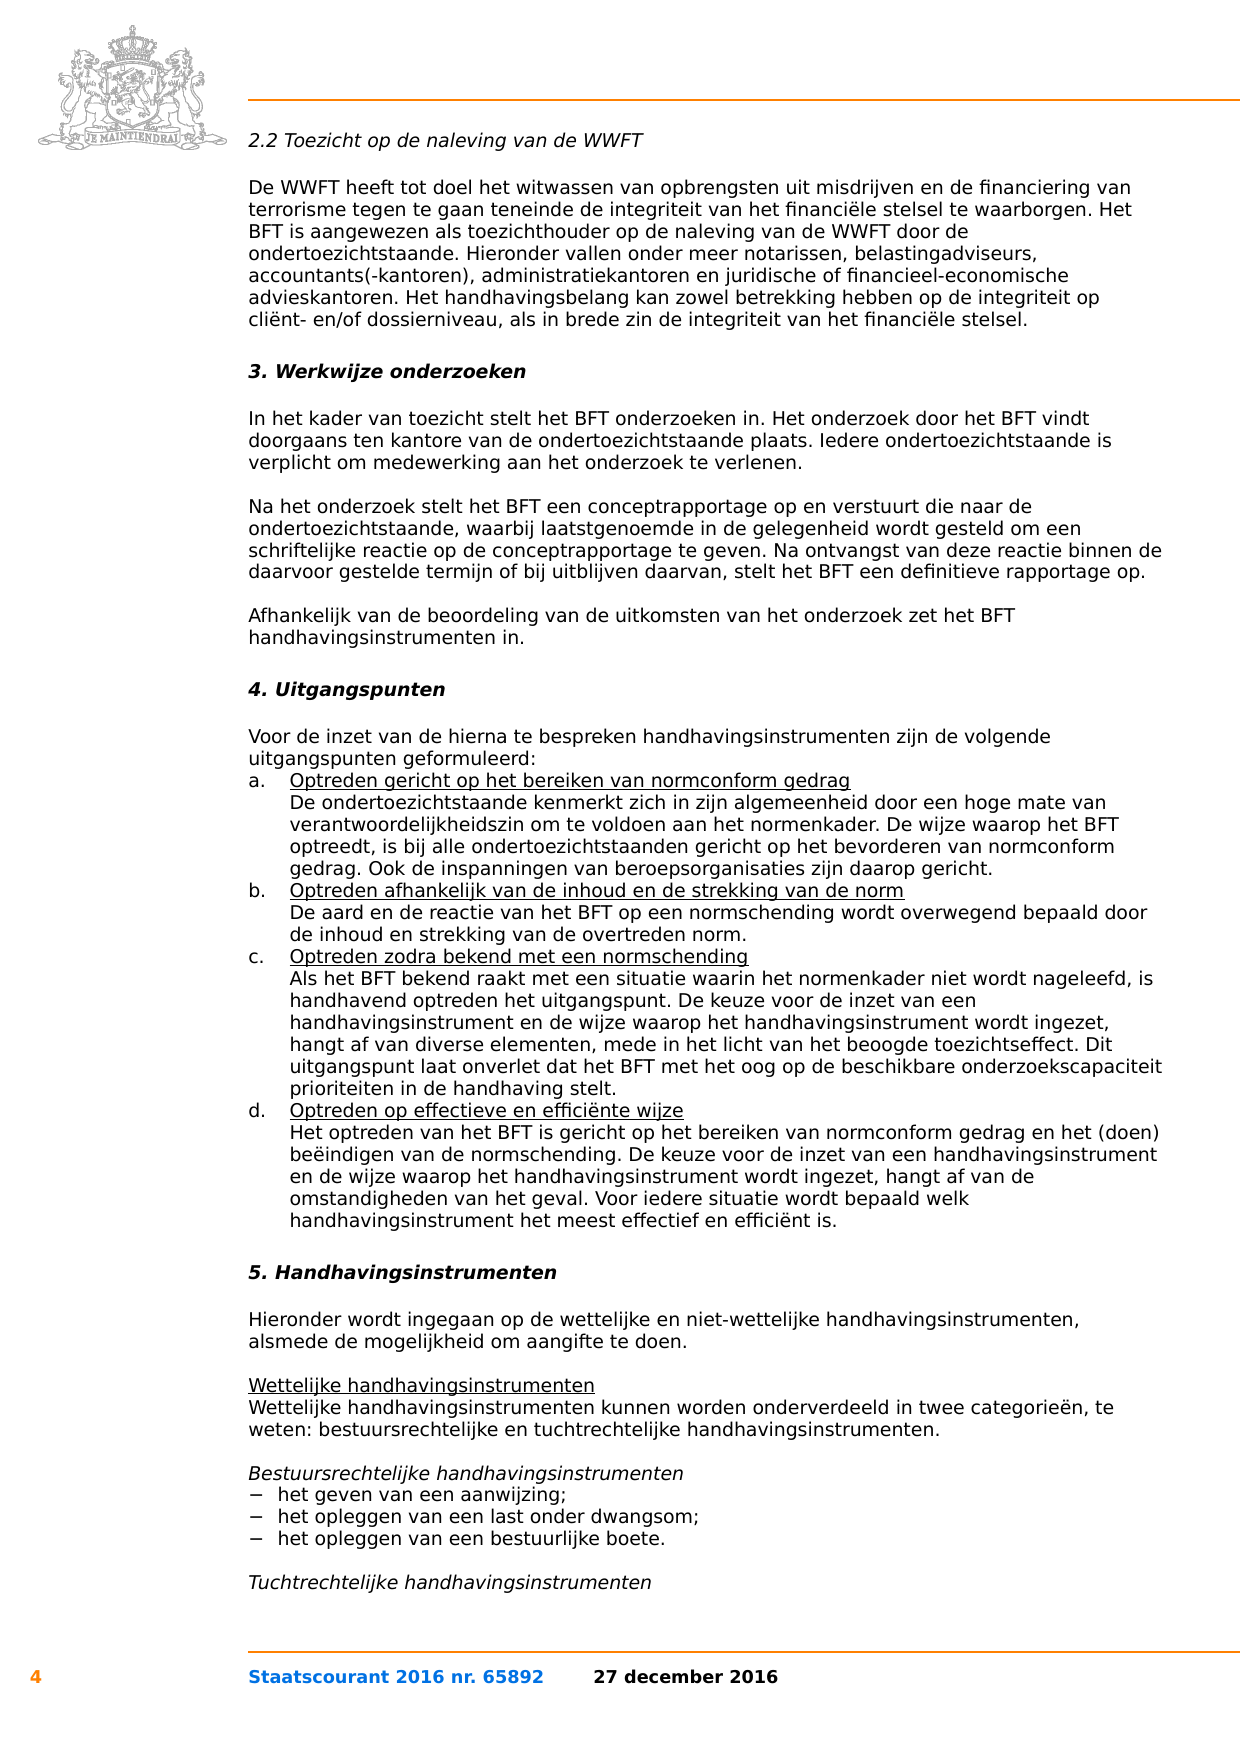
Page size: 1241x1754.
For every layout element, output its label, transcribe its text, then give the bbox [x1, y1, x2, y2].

subtitle 4. Uitgangspunten [248, 679, 1163, 701]
text a. Optreden gericht op het bereiken van normconform gedrag [248, 770, 1163, 792]
subtitle 2.2 Toezicht op de naleving van de WWFT [248, 130, 1163, 152]
text − het opleggen van een last onder dwangsom; [248, 1506, 1163, 1528]
text − het geven van een aanwijzing; [248, 1484, 1163, 1506]
text Tuchtrechtelijke handhavingsinstrumenten [248, 1572, 1163, 1594]
text In het kader van toezicht stelt het BFT onderzoeken in. Het onderzoek door het BFT vindt doorgaans ten kantore van de ondertoezichtstaande plaats. Iedere ondertoezichtstaande is verplicht om medewerking aan het onderzoek te verlenen. [248, 408, 1163, 474]
subtitle 3. Werkwijze onderzoeken [248, 361, 1163, 383]
text De aard en de reactie van het BFT op een normschending wordt overwegend bepaald door de inhoud en strekking van de overtreden norm. [289, 902, 1163, 946]
text Het optreden van het BFT is gericht op het bereiken van normconform gedrag en het (doen) beëindigen van de normschending. De keuze voor de inzet van een handhavingsinstrument en de wijze waarop het handhavingsinstrument wordt ingezet, hangt af van de omstandigheden van het geval. Voor iedere situatie wordt bepaald welk handhavingsinstrument het meest effectief en efficiënt is. [289, 1122, 1163, 1232]
picture [38, 25, 227, 150]
text Wettelijke handhavingsinstrumenten kunnen worden onderverdeeld in twee categorieën, te weten: bestuursrechtelijke en tuchtrechtelijke handhavingsinstrumenten. [248, 1397, 1163, 1441]
text Hieronder wordt ingegaan op de wettelijke en niet-wettelijke handhavingsinstrumenten, alsmede de mogelijkheid om aangifte te doen. [248, 1309, 1163, 1353]
text De ondertoezichtstaande kenmerkt zich in zijn algemeenheid door een hoge mate van verantwoordelijkheidszin om te voldoen aan het normenkader. De wijze waarop het BFT optreedt, is bij alle ondertoezichtstaanden gericht op het bevorderen van normconform gedrag. Ook de inspanningen van beroepsorganisaties zijn daarop gericht. [289, 792, 1163, 880]
text d. Optreden op effectieve en efficiënte wijze [248, 1100, 1163, 1122]
text Bestuursrechtelijke handhavingsinstrumenten [248, 1462, 1163, 1484]
text Als het BFT bekend raakt met een situatie waarin het normenkader niet wordt nageleefd, is handhavend optreden het uitgangspunt. De keuze voor de inzet van een handhavingsinstrument en de wijze waarop het handhavingsinstrument wordt ingezet, hangt af van diverse elementen, mede in het licht van het beoogde toezichtseffect. Dit uitgangspunt laat onverlet dat het BFT met het oog op de beschikbare onderzoekscapaciteit prioriteiten in de handhaving stelt. [289, 968, 1163, 1100]
text b. Optreden afhankelijk van de inhoud en de strekking van de norm [248, 880, 1163, 902]
text Wettelijke handhavingsinstrumenten [248, 1374, 1163, 1397]
text Na het onderzoek stelt het BFT een conceptrapportage op en verstuurt die naar de ondertoezichtstaande, waarbij laatstgenoemde in de gelegenheid wordt gesteld om een schriftelijke reactie op de conceptrapportage te geven. Na ontvangst van deze reactie binnen de daarvoor gestelde termijn of bij uitblijven daarvan, stelt het BFT een definitieve rapportage op. [248, 496, 1163, 583]
text Voor de inzet van de hierna te bespreken handhavingsinstrumenten zijn de volgende uitgangspunten geformuleerd: [248, 726, 1163, 770]
text De WWFT heeft tot doel het witwassen van opbrengsten uit misdrijven en de financiering van terrorisme tegen te gaan teneinde de integriteit van het financiële stelsel te waarborgen. Het BFT is aangewezen als toezichthouder op de naleving van de WWFT door de ondertoezichtstaande. Hieronder vallen onder meer notarissen, belastingadviseurs, accountants(-kantoren), administratiekantoren en juridische of financieel-economische advieskantoren. Het handhavingsbelang kan zowel betrekking hebben op de integriteit op cliënt- en/of dossierniveau, als in brede zin de integriteit van het financiële stelsel. [248, 177, 1163, 331]
text Afhankelijk van de beoordeling van de uitkomsten van het onderzoek zet het BFT handhavingsinstrumenten in. [248, 605, 1163, 649]
subtitle 5. Handhavingsinstrumenten [248, 1262, 1163, 1284]
text c. Optreden zodra bekend met een normschending [248, 946, 1163, 968]
text − het opleggen van een bestuurlijke boete. [248, 1528, 1163, 1550]
